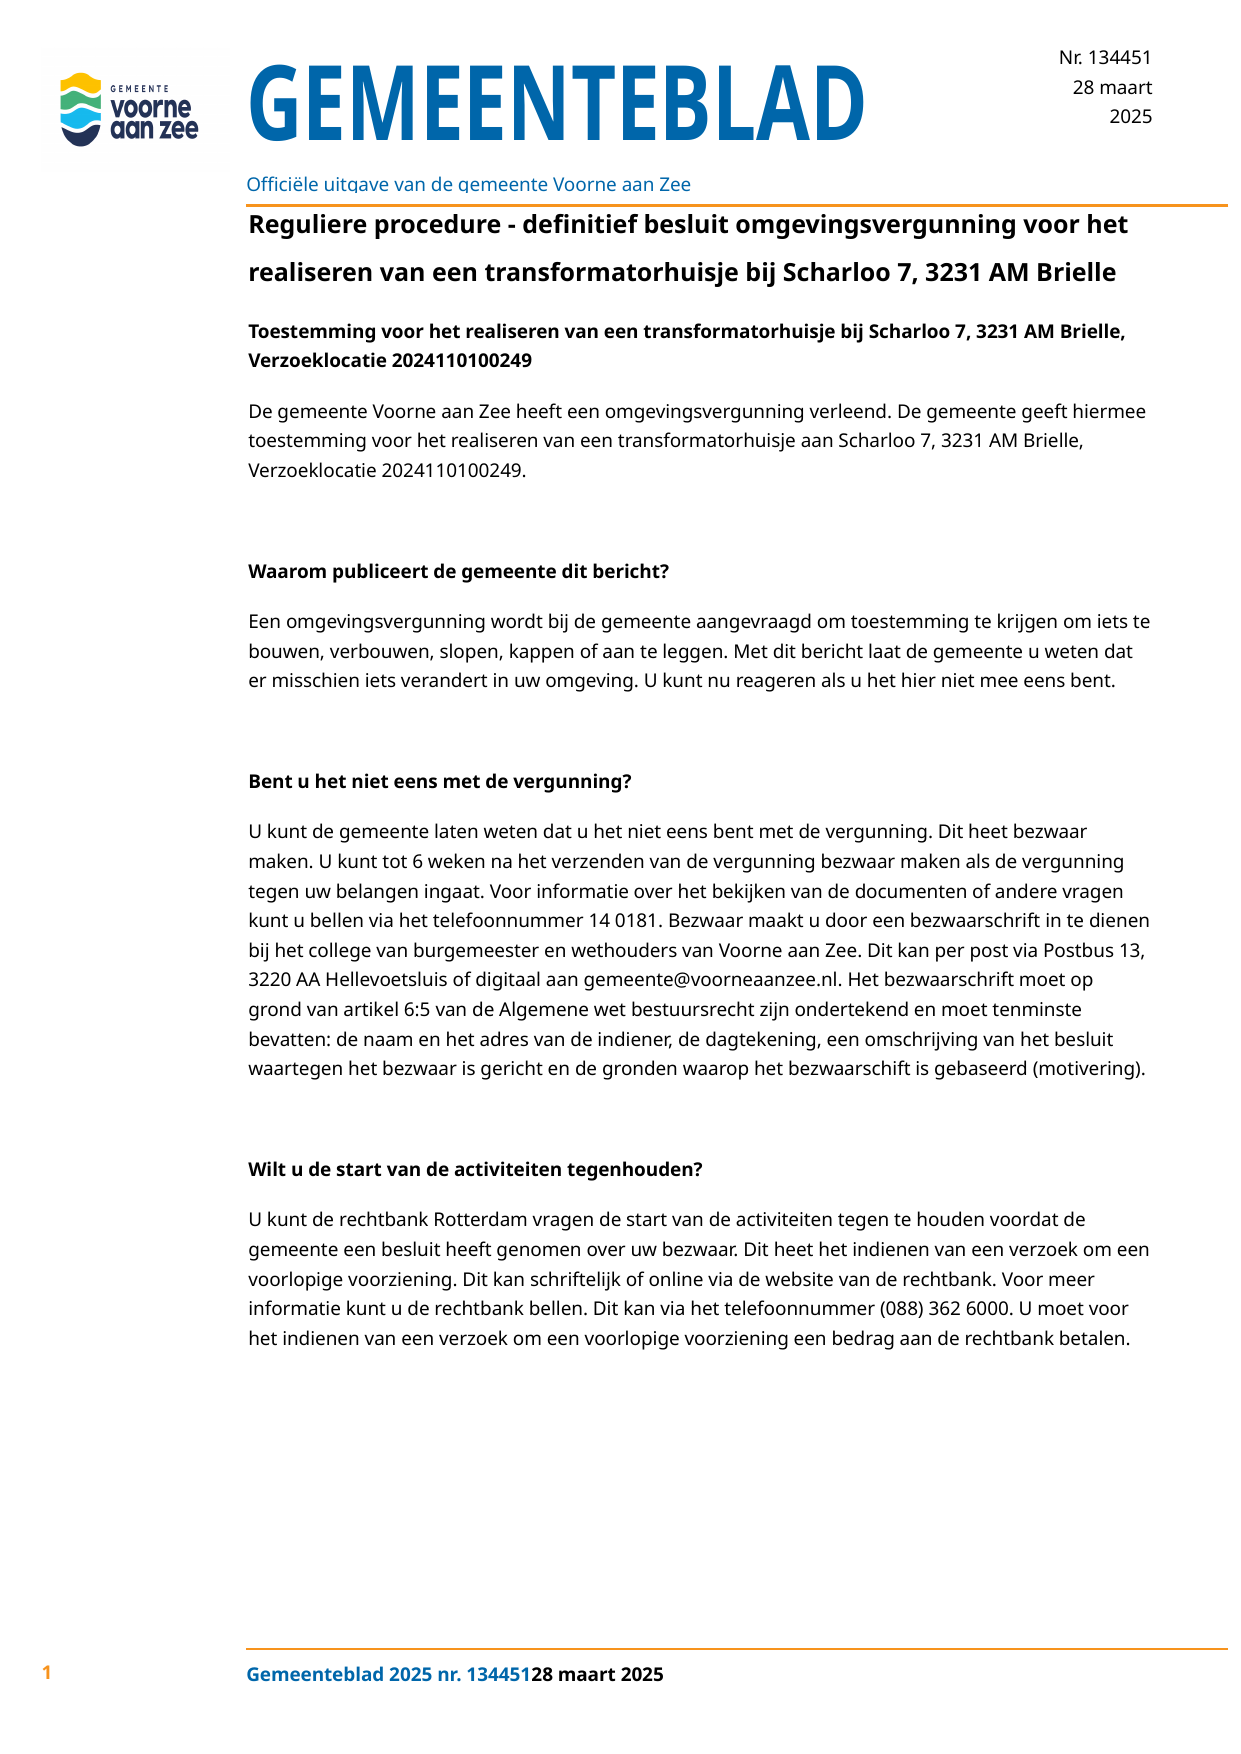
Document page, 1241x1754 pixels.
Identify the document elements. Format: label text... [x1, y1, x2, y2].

text Bent u het niet eens met de vergunning? [248, 768, 1152, 794]
text U kunt de rechtbank Rotterdam vragen de start van de activiteiten tegen te houden voordat de gemeente een besluit heeft genomen over uw bezwaar. Dit heet het indienen van een verzoek om een voorlopige voorziening. Dit kan schriftelijk of online via de website van de rechtbank. Voor meer informatie kunt u de rechtbank bellen. Dit kan via het telefoonnummer (088) 362 6000. U moet voor het indienen van een verzoek om een voorlopige voorziening een bedrag aan de rechtbank betalen. [248, 1207, 1152, 1351]
text Waarom publiceert de gemeente dit bericht? [248, 558, 1152, 584]
text U kunt de gemeente laten weten dat u het niet eens bent met de vergunning. Dit heet bezwaar maken. U kunt tot 6 weken na het verzenden van de vergunning bezwaar maken als de vergunning tegen uw belangen ingaat. Voor informatie over het bekijken van de documenten of andere vragen kunt u bellen via het telefoonnummer 14 0181. Bezwaar maakt u door een bezwaarschrift in te dienen bij het college van burgemeester en wethouders van Voorne aan Zee. Dit kan per post via Postbus 13, 3220 AA Hellevoetsluis of digitaal aan gemeente@voorneaanzee.nl. Het bezwaarschrift moet op grond van artikel 6:5 van de Algemene wet bestuursrecht zijn ondertekend en moet tenminste bevatten: de naam en het adres van de indiener, de dagtekening, een omschrijving van het besluit waartegen het bezwaar is gericht en de gronden waarop het bezwaarschift is gebaseerd (motivering). [248, 819, 1152, 1081]
picture [41, 47, 231, 172]
text De gemeente Voorne aan Zee heeft een omgevingsvergunning verleend. De gemeente geeft hiermee toestemming voor het realiseren van een transformatorhuisje aan Scharloo 7, 3231 AM Brielle, Verzoeklocatie 2024110100249. [248, 398, 1152, 483]
text Reguliere procedure - definitief besluit omgevingsvergunning voor het realiseren van een transformatorhuisje bij Scharloo 7, 3231 AM Brielle [248, 207, 1152, 288]
text Wilt u de start van de activiteiten tegenhouden? [248, 1156, 1152, 1182]
text Een omgevingsvergunning wordt bij de gemeente aangevraagd om toestemming te krijgen om iets te bouwen, verbouwen, slopen, kappen of aan te leggen. Met dit bericht laat de gemeente u weten dat er misschien iets verandert in uw omgeving. U kunt nu reageren als u het hier niet mee eens bent. [248, 608, 1152, 693]
text Toestemming voor het realiseren van een transformatorhuisje bij Scharloo 7, 3231 AM Brielle, Verzoeklocatie 2024110100249 [248, 318, 1152, 373]
